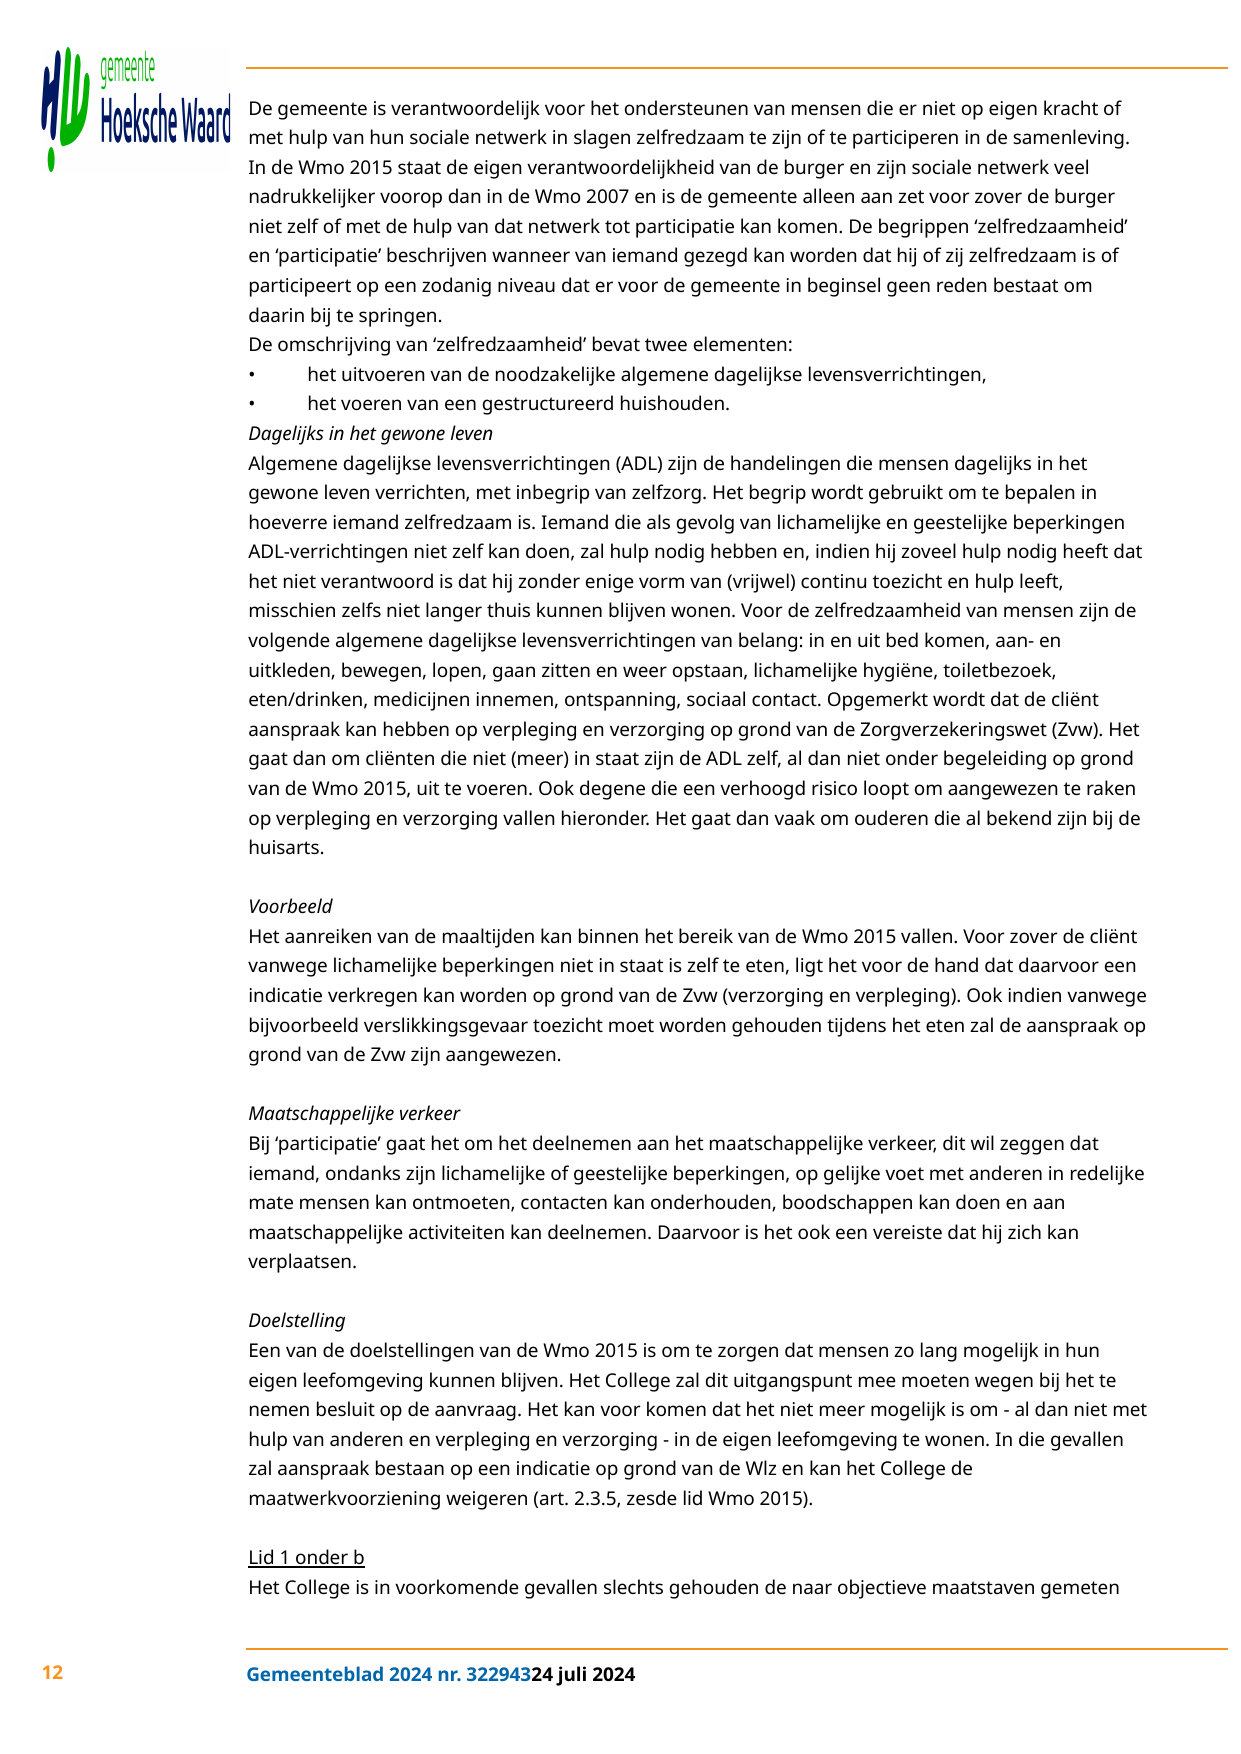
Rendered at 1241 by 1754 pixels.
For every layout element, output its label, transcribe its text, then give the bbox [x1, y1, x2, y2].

text Een van de doelstellingen van de Wmo 2015 is om te zorgen dat mensen zo lang mogelijk in hun eigen leefomgeving kunnen blijven. Het College zal dit uitgangspunt mee moeten wegen bij het te nemen besluit op de aanvraag. Het kan voor komen dat het niet meer mogelijk is om - al dan niet met hulp van anderen en verpleging en verzorging - in de eigen leefomgeving te wonen. In die gevallen zal aanspraak bestaan op een indicatie op grond van de Wlz en kan het College de maatwerkvoorziening weigeren (art. 2.3.5, zesde lid Wmo 2015). [248, 1337, 1152, 1511]
picture [41, 47, 231, 172]
text De omschrijving van ‘zelfredzaamheid’ bevat twee elementen: [248, 331, 1152, 357]
text De gemeente is verantwoordelijk voor het ondersteunen van mensen die er niet op eigen kracht of met hulp van hun sociale netwerk in slagen zelfredzaam te zijn of te participeren in de samenleving. In de Wmo 2015 staat de eigen verantwoordelijkheid van de burger en zijn sociale netwerk veel nadrukkelijker voorop dan in de Wmo 2007 en is de gemeente alleen aan zet voor zover de burger niet zelf of met de hulp van dat netwerk tot participatie kan komen. De begrippen ‘zelfredzaamheid’ en ‘participatie’ beschrijven wanneer van iemand gezegd kan worden dat hij of zij zelfredzaam is of participeert op een zodanig niveau dat er voor de gemeente in beginsel geen reden bestaat om daarin bij te springen. [248, 95, 1152, 328]
list het voeren van een gestructureerd huishouden. [248, 391, 1152, 416]
text Het College is in voorkomende gevallen slechts gehouden de naar objectieve maatstaven gemeten [248, 1574, 1152, 1600]
text Maatschappelijke verkeer [248, 1101, 1152, 1126]
text Voorbeeld [248, 893, 1152, 919]
text Bij ‘participatie’ gaat het om het deelnemen aan het maatschappelijke verkeer, dit wil zeggen dat iemand, ondanks zijn lichamelijke of geestelijke beperkingen, op gelijke voet met anderen in redelijke mate mensen kan ontmoeten, contacten kan onderhouden, boodschappen kan doen en aan maatschappelijke activiteiten kan deelnemen. Daarvoor is het ook een vereiste dat hij zich kan verplaatsen. [248, 1130, 1152, 1274]
text Dagelijks in het gewone leven [248, 420, 1152, 446]
text Het aanreiken van de maaltijden kan binnen het bereik van de Wmo 2015 vallen. Voor zover de cliënt vanwege lichamelijke beperkingen niet in staat is zelf te eten, ligt het voor de hand dat daarvoor een indicatie verkregen kan worden op grond van de Zvw (verzorging en verpleging). Ook indien vanwege bijvoorbeeld verslikkingsgevaar toezicht moet worden gehouden tijdens het eten zal de aanspraak op grond van de Zvw zijn aangewezen. [248, 923, 1152, 1067]
text Doelstelling [248, 1308, 1152, 1333]
text Lid 1 onder b [248, 1544, 1152, 1570]
list het uitvoeren van de noodzakelijke algemene dagelijkse levensverrichtingen, [248, 361, 1152, 387]
text Algemene dagelijkse levensverrichtingen (ADL) zijn de handelingen die mensen dagelijks in het gewone leven verrichten, met inbegrip van zelfzorg. Het begrip wordt gebruikt om te bepalen in hoeverre iemand zelfredzaam is. Iemand die als gevolg van lichamelijke en geestelijke beperkingen ADL-verrichtingen niet zelf kan doen, zal hulp nodig hebben en, indien hij zoveel hulp nodig heeft dat het niet verantwoord is dat hij zonder enige vorm van (vrijwel) continu toezicht en hulp leeft, misschien zelfs niet langer thuis kunnen blijven wonen. Voor de zelfredzaamheid van mensen zijn de volgende algemene dagelijkse levensverrichtingen van belang: in en uit bed komen, aan- en uitkleden, bewegen, lopen, gaan zitten en weer opstaan, lichamelijke hygiëne, toiletbezoek, eten/drinken, medicijnen innemen, ontspanning, sociaal contact. Opgemerkt wordt dat de cliënt aanspraak kan hebben op verpleging en verzorging op grond van de Zorgverzekeringswet (Zvw). Het gaat dan om cliënten die niet (meer) in staat zijn de ADL zelf, al dan niet onder begeleiding op grond van de Wmo 2015, uit te voeren. Ook degene die een verhoogd risico loopt om aangewezen te raken op verpleging en verzorging vallen hieronder. Het gaat dan vaak om ouderen die al bekend zijn bij de huisarts. [248, 450, 1152, 860]
